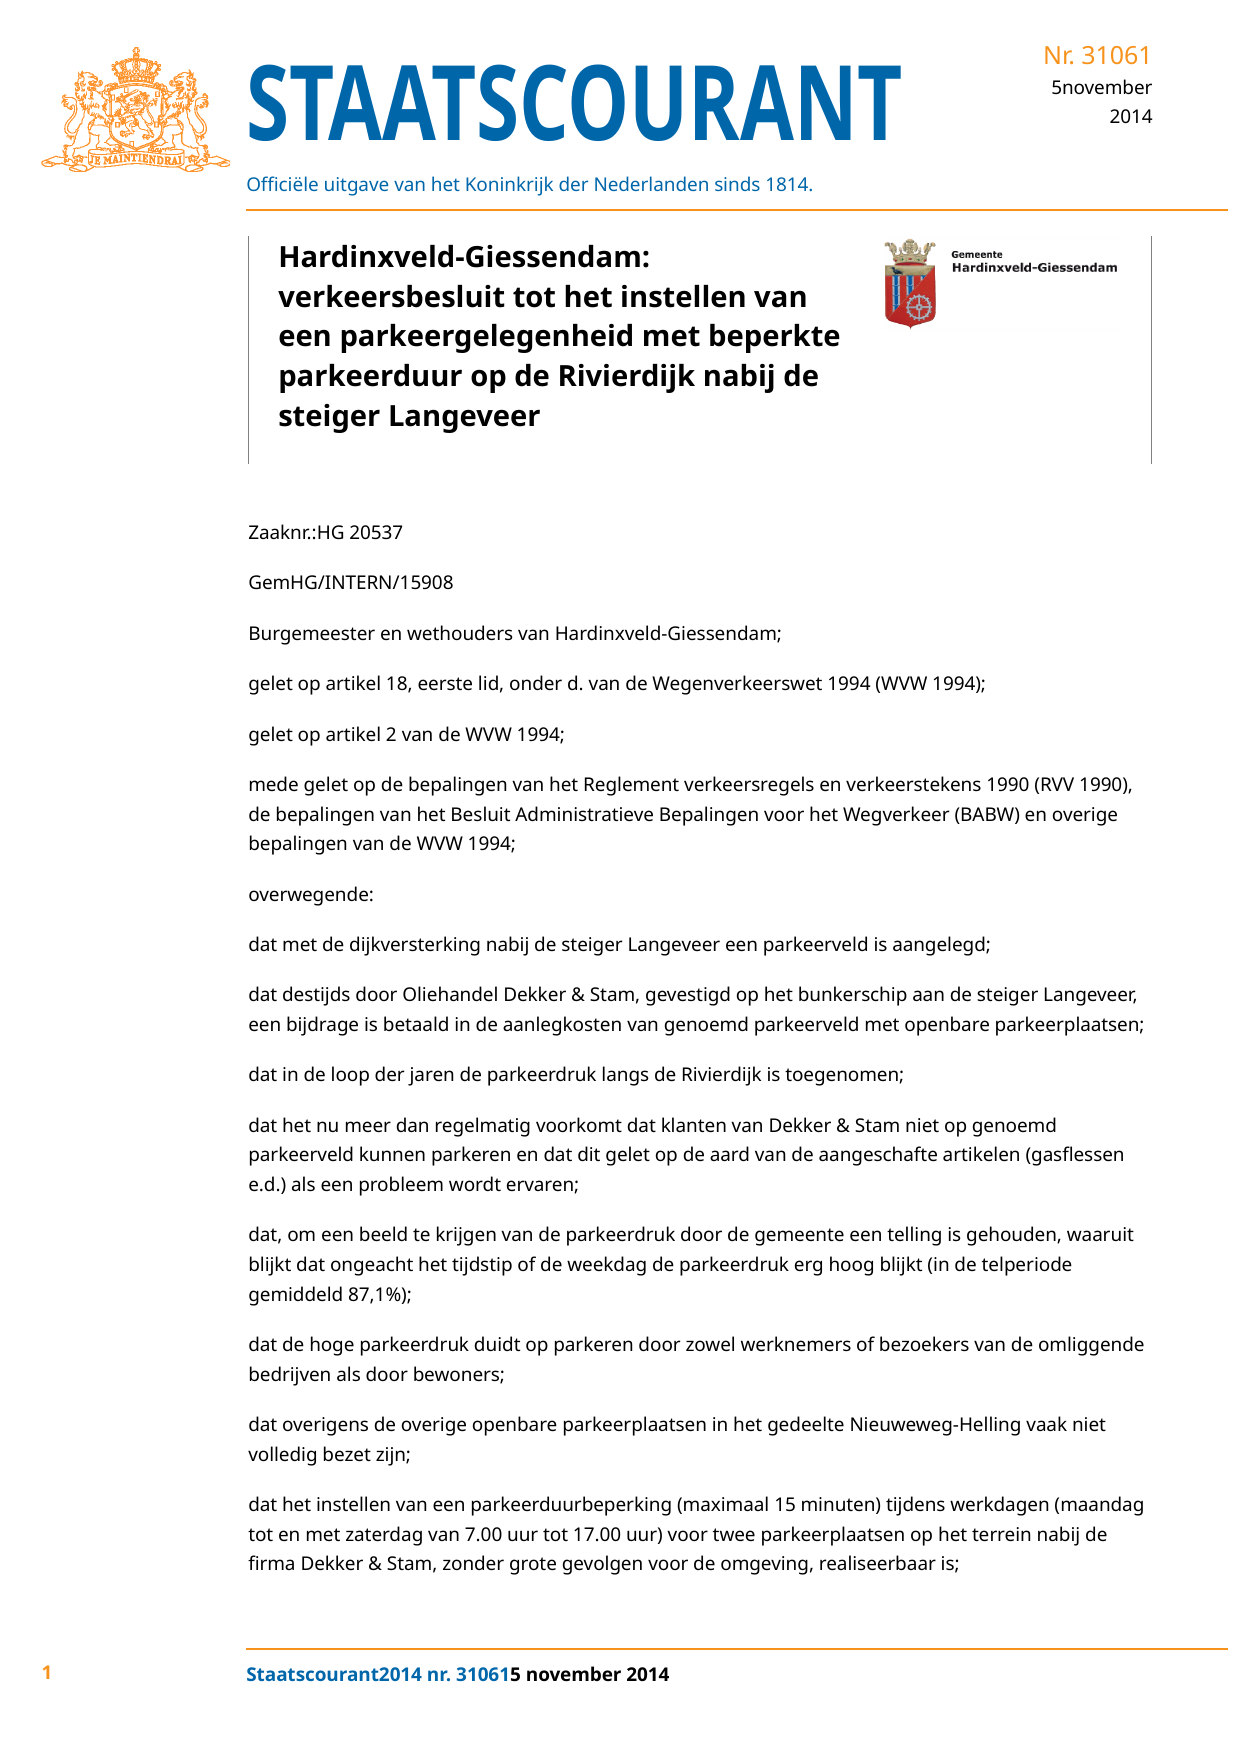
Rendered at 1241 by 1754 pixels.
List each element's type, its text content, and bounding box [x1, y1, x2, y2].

text dat het instellen van een parkeerduurbeperking (maximaal 15 minuten) tijdens werkdagen (maandag tot en met zaterdag van 7.00 uur tot 17.00 uur) voor twee parkeerplaatsen op het terrein nabij de firma Dekker & Stam, zonder grote gevolgen voor de omgeving, realiseerbaar is; [248, 1491, 1152, 1576]
text dat in de loop der jaren de parkeerdruk langs de Rivierdijk is toegenomen; [248, 1062, 1152, 1087]
text dat destijds door Oliehandel Dekker & Stam, gevestigd op het bunkerschip aan de steiger Langeveer, een bijdrage is betaald in de aanlegkosten van genoemd parkeerveld met openbare parkeerplaatsen; [248, 982, 1152, 1037]
text dat overigens de overige openbare parkeerplaatsen in het gedeelte Nieuweweg-Helling vaak niet volledig bezet zijn; [248, 1411, 1152, 1466]
text mede gelet op de bepalingen van het Reglement verkeersregels en verkeerstekens 1990 (RVV 1990), de bepalingen van het Besluit Administratieve Bepalingen voor het Wegverkeer (BABW) en overige bepalingen van de WVW 1994; [248, 771, 1152, 856]
text dat het nu meer dan regelmatig voorkomt dat klanten van Dekker & Stam niet op genoemd parkeerveld kunnen parkeren en dat dit gelet op de aard van de aangeschafte artikelen (gasflessen e.d.) als een probleem wordt ervaren; [248, 1112, 1152, 1197]
text dat met de dijkversterking nabij de steiger Langeveer een parkeerveld is aangelegd; [248, 931, 1152, 957]
text Zaaknr.:HG 20537 [248, 519, 1152, 545]
picture [41, 47, 231, 172]
text dat de hoge parkeerdruk duidt op parkeren door zowel werknemers of bezoekers van de omliggende bedrijven als door bewoners; [248, 1331, 1152, 1386]
text GemHG/INTERN/15908 [248, 569, 1152, 595]
table_header [850, 236, 1151, 464]
text gelet op artikel 18, eerste lid, onder d. van de Wegenverkeerswet 1994 (WVW 1994); [248, 670, 1152, 696]
text overwegende: [248, 881, 1152, 906]
picture [882, 236, 1119, 331]
table_header Hardinxveld-Giessendam: verkeersbesluit tot het instellen van een parkeergelegenheid met beperkte parkeerduur op de Rivierdijk nabij de steiger Langeveer [249, 236, 850, 464]
text gelet op artikel 2 van de WVW 1994; [248, 721, 1152, 746]
text dat, om een beeld te krijgen van de parkeerdruk door de gemeente een telling is gehouden, waaruit blijkt dat ongeacht het tijdstip of de weekdag de parkeerdruk erg hoog blijkt (in de telperiode gemiddeld 87,1%); [248, 1222, 1152, 1306]
text Burgemeester en wethouders van Hardinxveld-Giessendam; [248, 620, 1152, 646]
